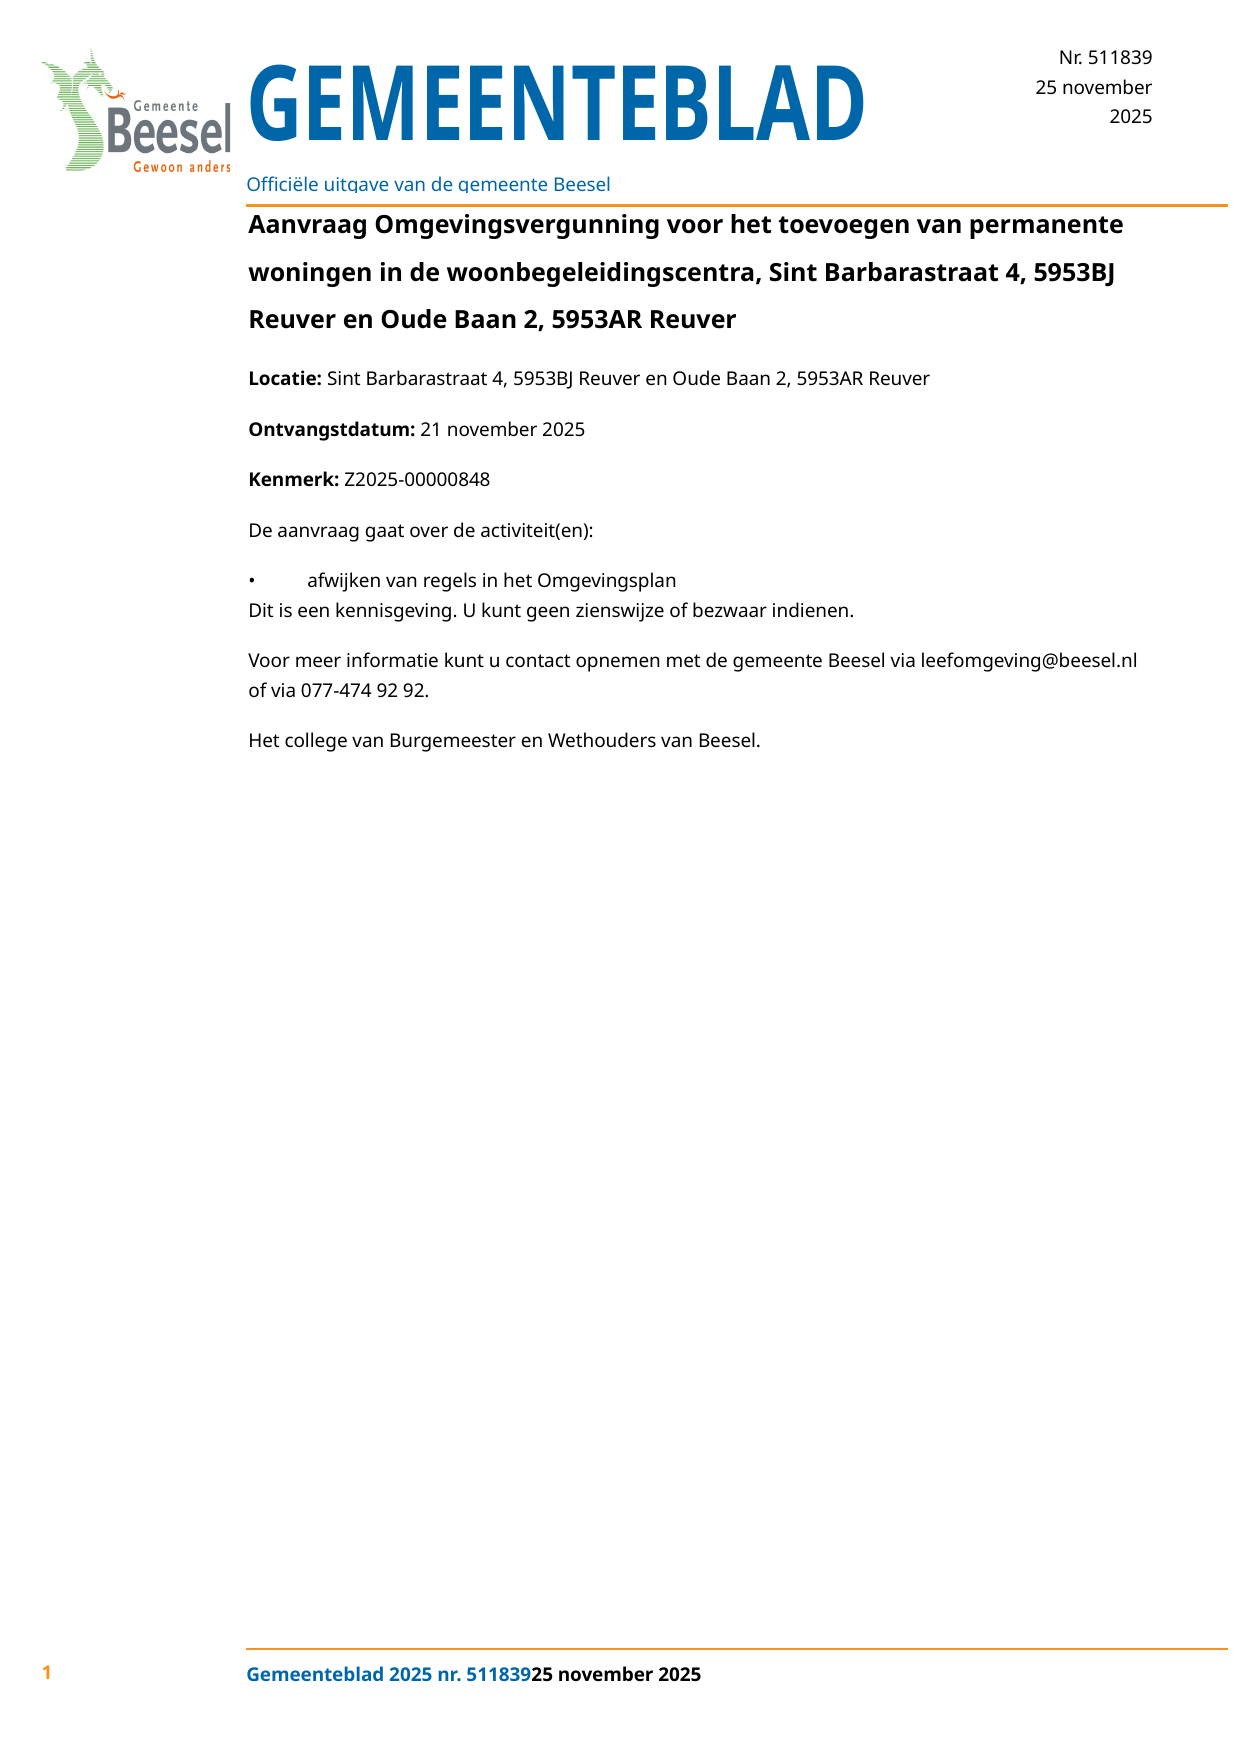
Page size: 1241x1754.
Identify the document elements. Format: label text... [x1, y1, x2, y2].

text Het college van Burgemeester en Wethouders van Beesel. [248, 727, 1152, 753]
text Ontvangstdatum: 21 november 2025 [248, 416, 1152, 442]
text Aanvraag Omgevingsvergunning voor het toevoegen van permanente woningen in de woonbegeleidingscentra, Sint Barbarastraat 4, 5953BJ Reuver en Oude Baan 2, 5953AR Reuver [248, 207, 1152, 336]
text Dit is een kennisgeving. U kunt geen zienswijze of bezwaar indienen. [248, 597, 1152, 622]
text Voor meer informatie kunt u contact opnemen met de gemeente Beesel via leefomgeving@beesel.nl of via 077-474 92 92. [248, 647, 1152, 702]
picture [41, 47, 231, 172]
text Locatie: Sint Barbarastraat 4, 5953BJ Reuver en Oude Baan 2, 5953AR Reuver [248, 366, 1152, 391]
list afwijken van regels in het Omgevingsplan [248, 567, 1152, 593]
text De aanvraag gaat over de activiteit(en): [248, 517, 1152, 542]
text Kenmerk: Z2025-00000848 [248, 466, 1152, 492]
